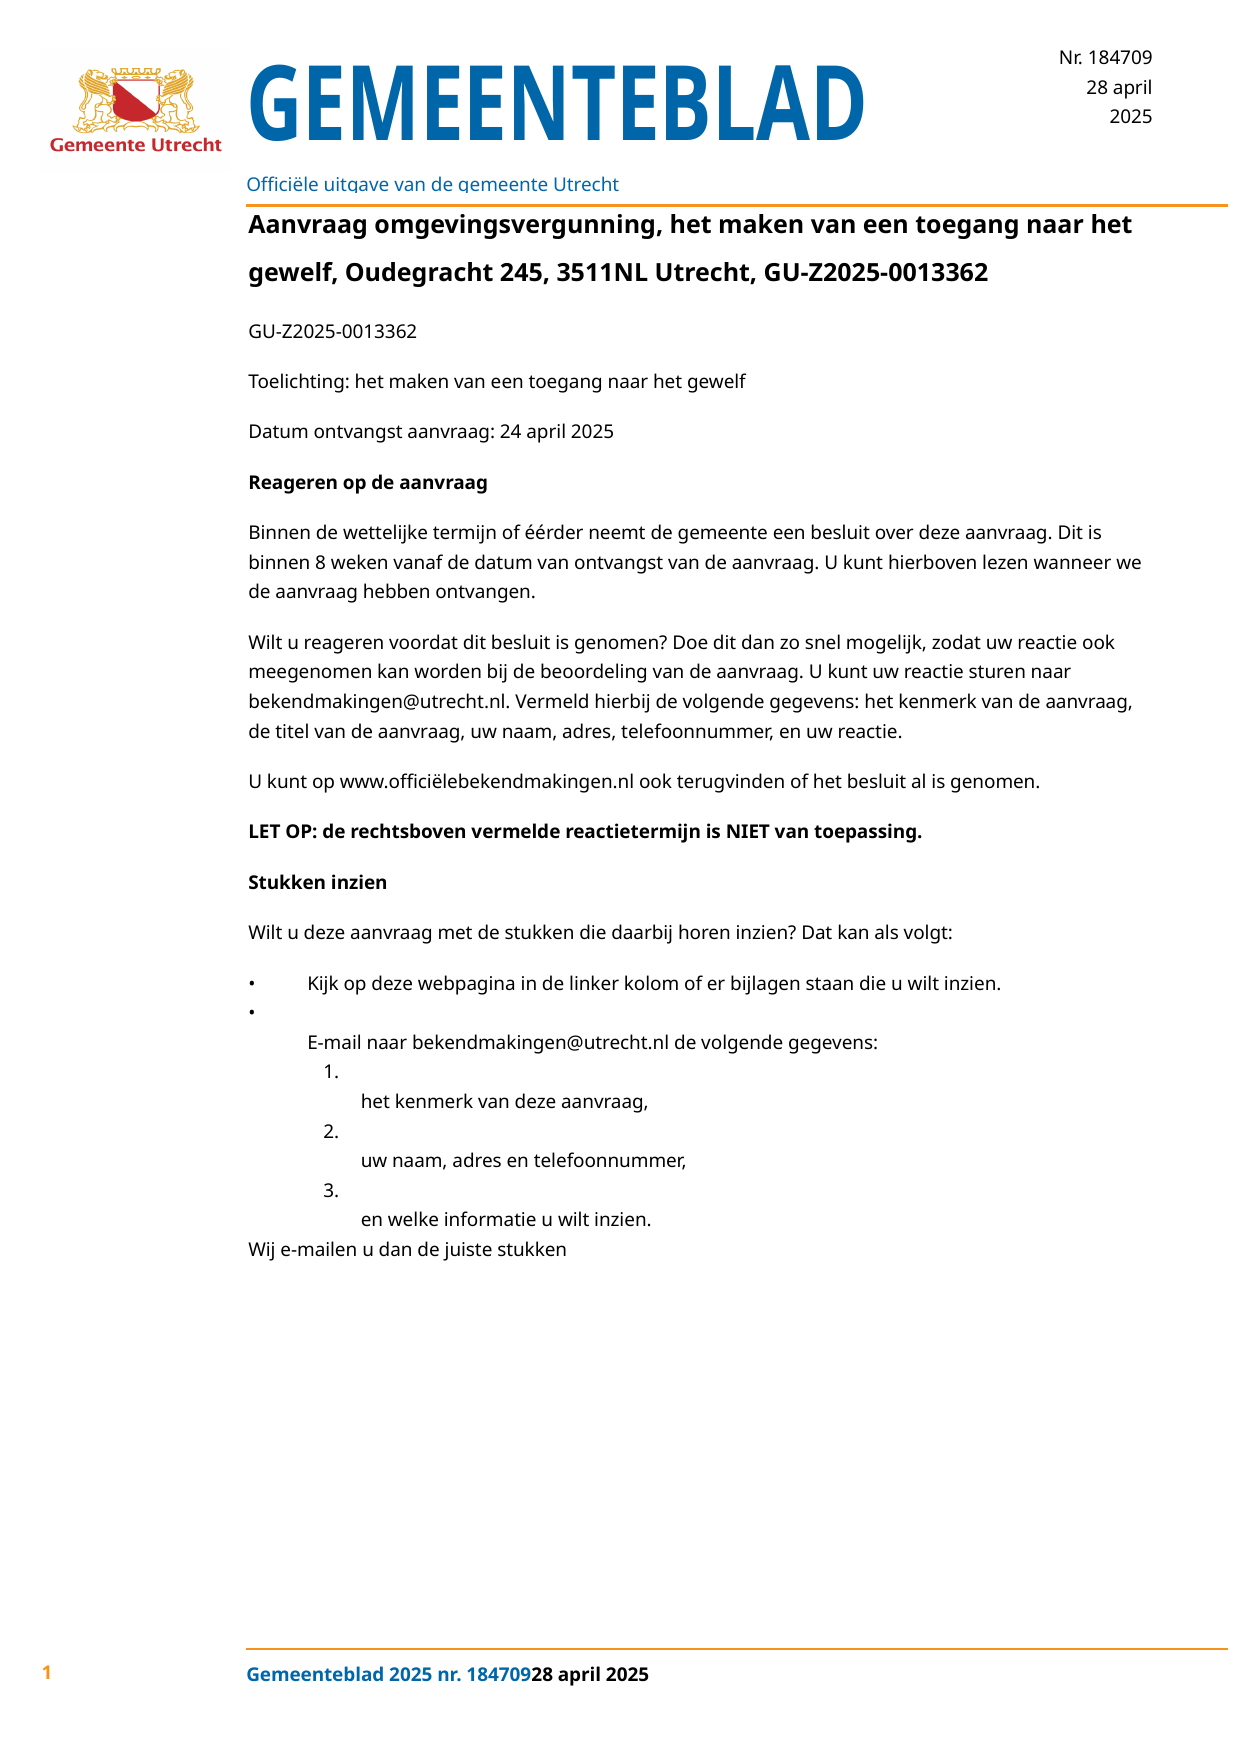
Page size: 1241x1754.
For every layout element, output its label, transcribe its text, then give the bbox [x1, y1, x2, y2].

text Binnen de wettelijke termijn of éérder neemt de gemeente een besluit over deze aanvraag. Dit is binnen 8 weken vanaf de datum van ontvangst van de aanvraag. U kunt hierboven lezen wanneer we de aanvraag hebben ontvangen. [248, 519, 1152, 604]
text Wilt u deze aanvraag met de stukken die daarbij horen inzien? Dat kan als volgt: [248, 919, 1152, 945]
list en welke informatie u wilt inzien. [323, 1207, 1152, 1232]
list het kenmerk van deze aanvraag, [323, 1088, 1152, 1114]
text U kunt op www.officiëlebekendmakingen.nl ook terugvinden of het besluit al is genomen. [248, 768, 1152, 794]
text Aanvraag omgevingsvergunning, het maken van een toegang naar het gewelf, Oudegracht 245, 3511NL Utrecht, GU-Z2025-0013362 [248, 207, 1152, 288]
text Wilt u reageren voordat dit besluit is genomen? Doe dit dan zo snel mogelijk, zodat uw reactie ook meegenomen kan worden bij de beoordeling van de aanvraag. U kunt uw reactie sturen naar bekendmakingen@utrecht.nl. Vermeld hierbij de volgende gegevens: het kenmerk van de aanvraag, de titel van de aanvraag, uw naam, adres, telefoonnummer, en uw reactie. [248, 629, 1152, 744]
list uw naam, adres en telefoonnummer, [323, 1147, 1152, 1173]
text Toelichting: het maken van een toegang naar het gewelf [248, 368, 1152, 394]
text LET OP: de rechtsboven vermelde reactietermijn is NIET van toepassing. [248, 819, 1152, 844]
picture [41, 47, 231, 172]
list E-mail naar bekendmakingen@utrecht.nl de volgende gegevens: [248, 1029, 1152, 1055]
text GU-Z2025-0013362 [248, 318, 1152, 344]
text Datum ontvangst aanvraag: 24 april 2025 [248, 419, 1152, 444]
list Kijk op deze webpagina in de linker kolom of er bijlagen staan die u wilt inzien. [248, 970, 1152, 996]
text Stukken inzien [248, 869, 1152, 895]
text Reageren op de aanvraag [248, 469, 1152, 495]
text Wij e-mailen u dan de juiste stukken [248, 1236, 1152, 1262]
